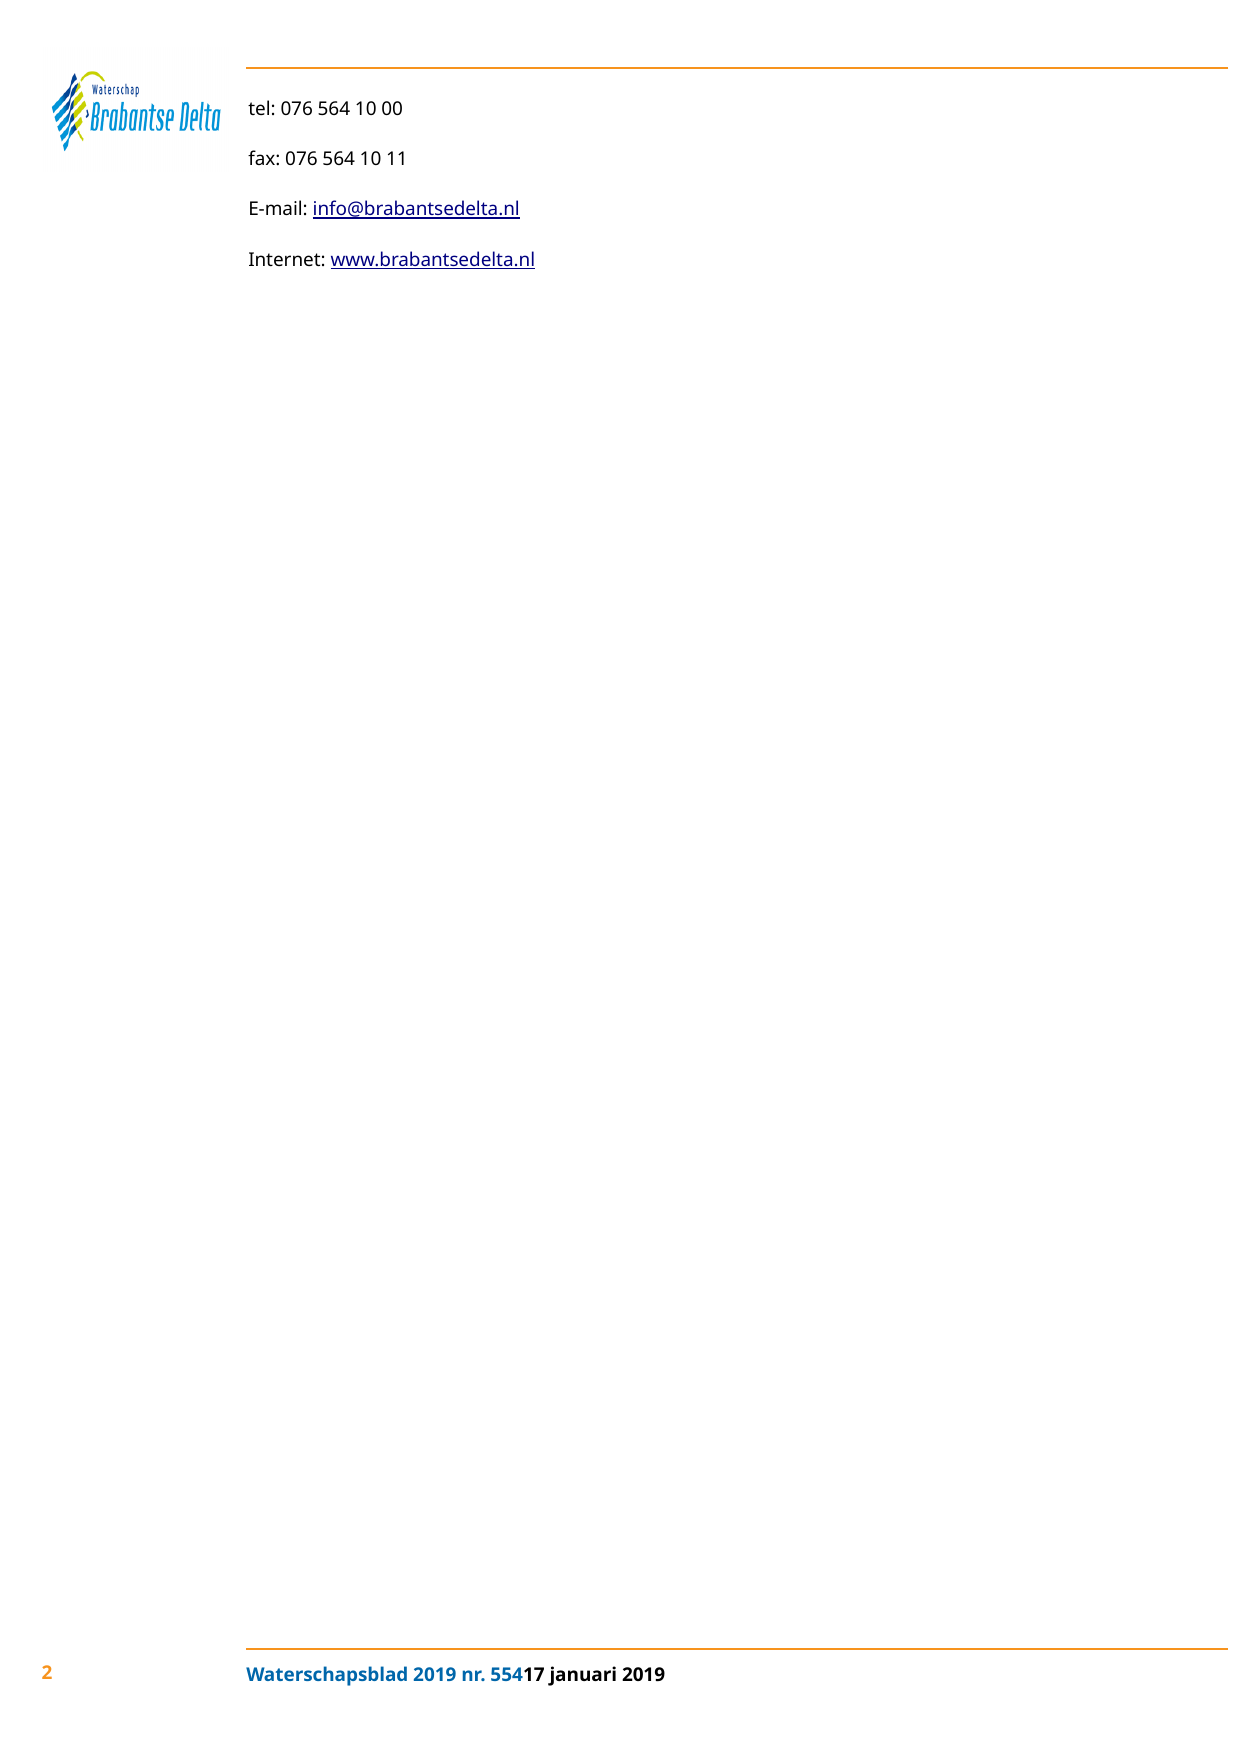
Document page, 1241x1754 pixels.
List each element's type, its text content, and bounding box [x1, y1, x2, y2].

text E-mail: info@brabantsedelta.nl [248, 196, 1152, 221]
text fax: 076 564 10 11 [248, 145, 1152, 171]
picture [41, 47, 231, 172]
text Internet: www.brabantsedelta.nl [248, 246, 1152, 272]
text tel: 076 564 10 00 [248, 95, 1152, 121]
